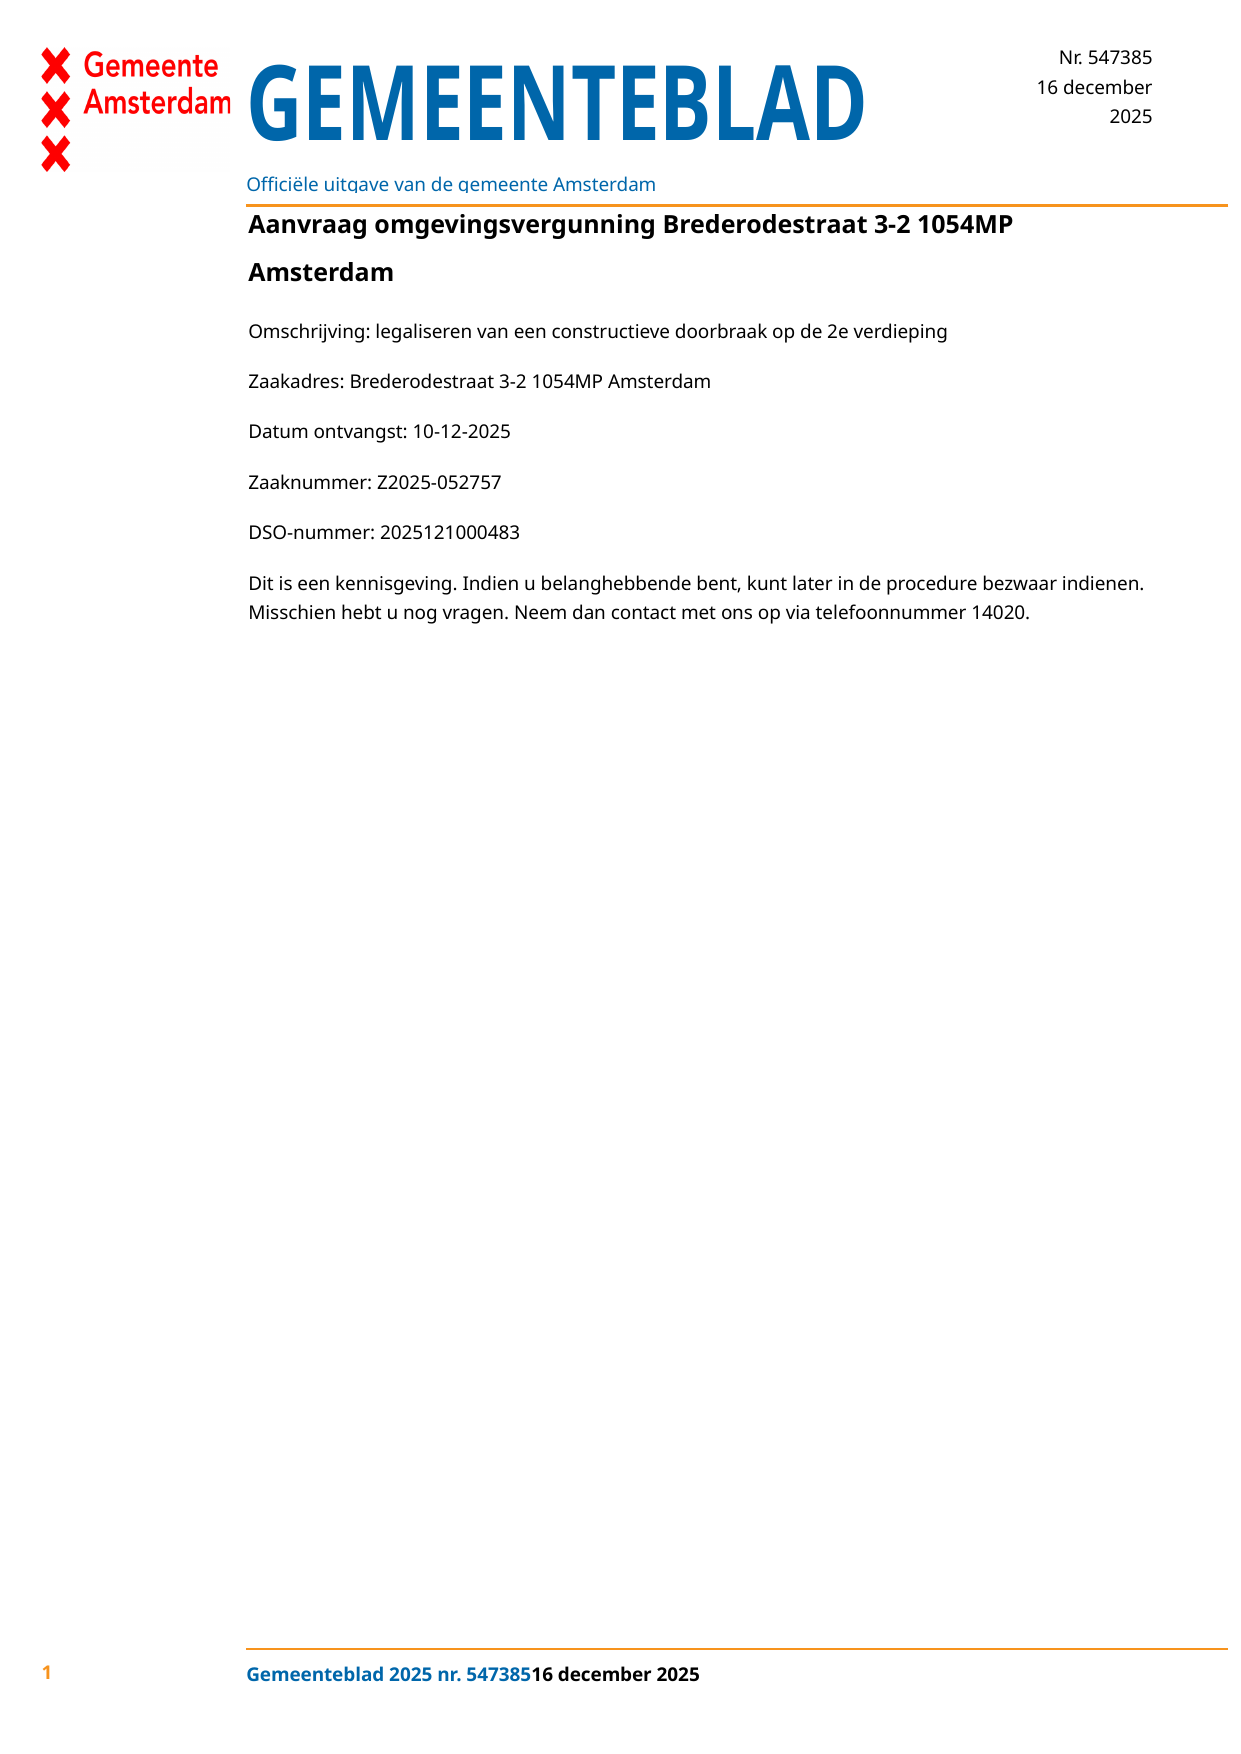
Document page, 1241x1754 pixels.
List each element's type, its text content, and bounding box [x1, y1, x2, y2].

text Zaakadres: Brederodestraat 3-2 1054MP Amsterdam [248, 368, 1152, 394]
text Omschrijving: legaliseren van een constructieve doorbraak op de 2e verdieping [248, 318, 1152, 344]
text Aanvraag omgevingsvergunning Brederodestraat 3-2 1054MP Amsterdam [248, 207, 1152, 288]
text Zaaknummer: Z2025-052757 [248, 469, 1152, 495]
picture [41, 47, 231, 172]
text Datum ontvangst: 10-12-2025 [248, 419, 1152, 444]
text Dit is een kennisgeving. Indien u belanghebbende bent, kunt later in de procedure bezwaar indienen. Misschien hebt u nog vragen. Neem dan contact met ons op via telefoonnummer 14020. [248, 570, 1152, 625]
text DSO-nummer: 2025121000483 [248, 519, 1152, 545]
